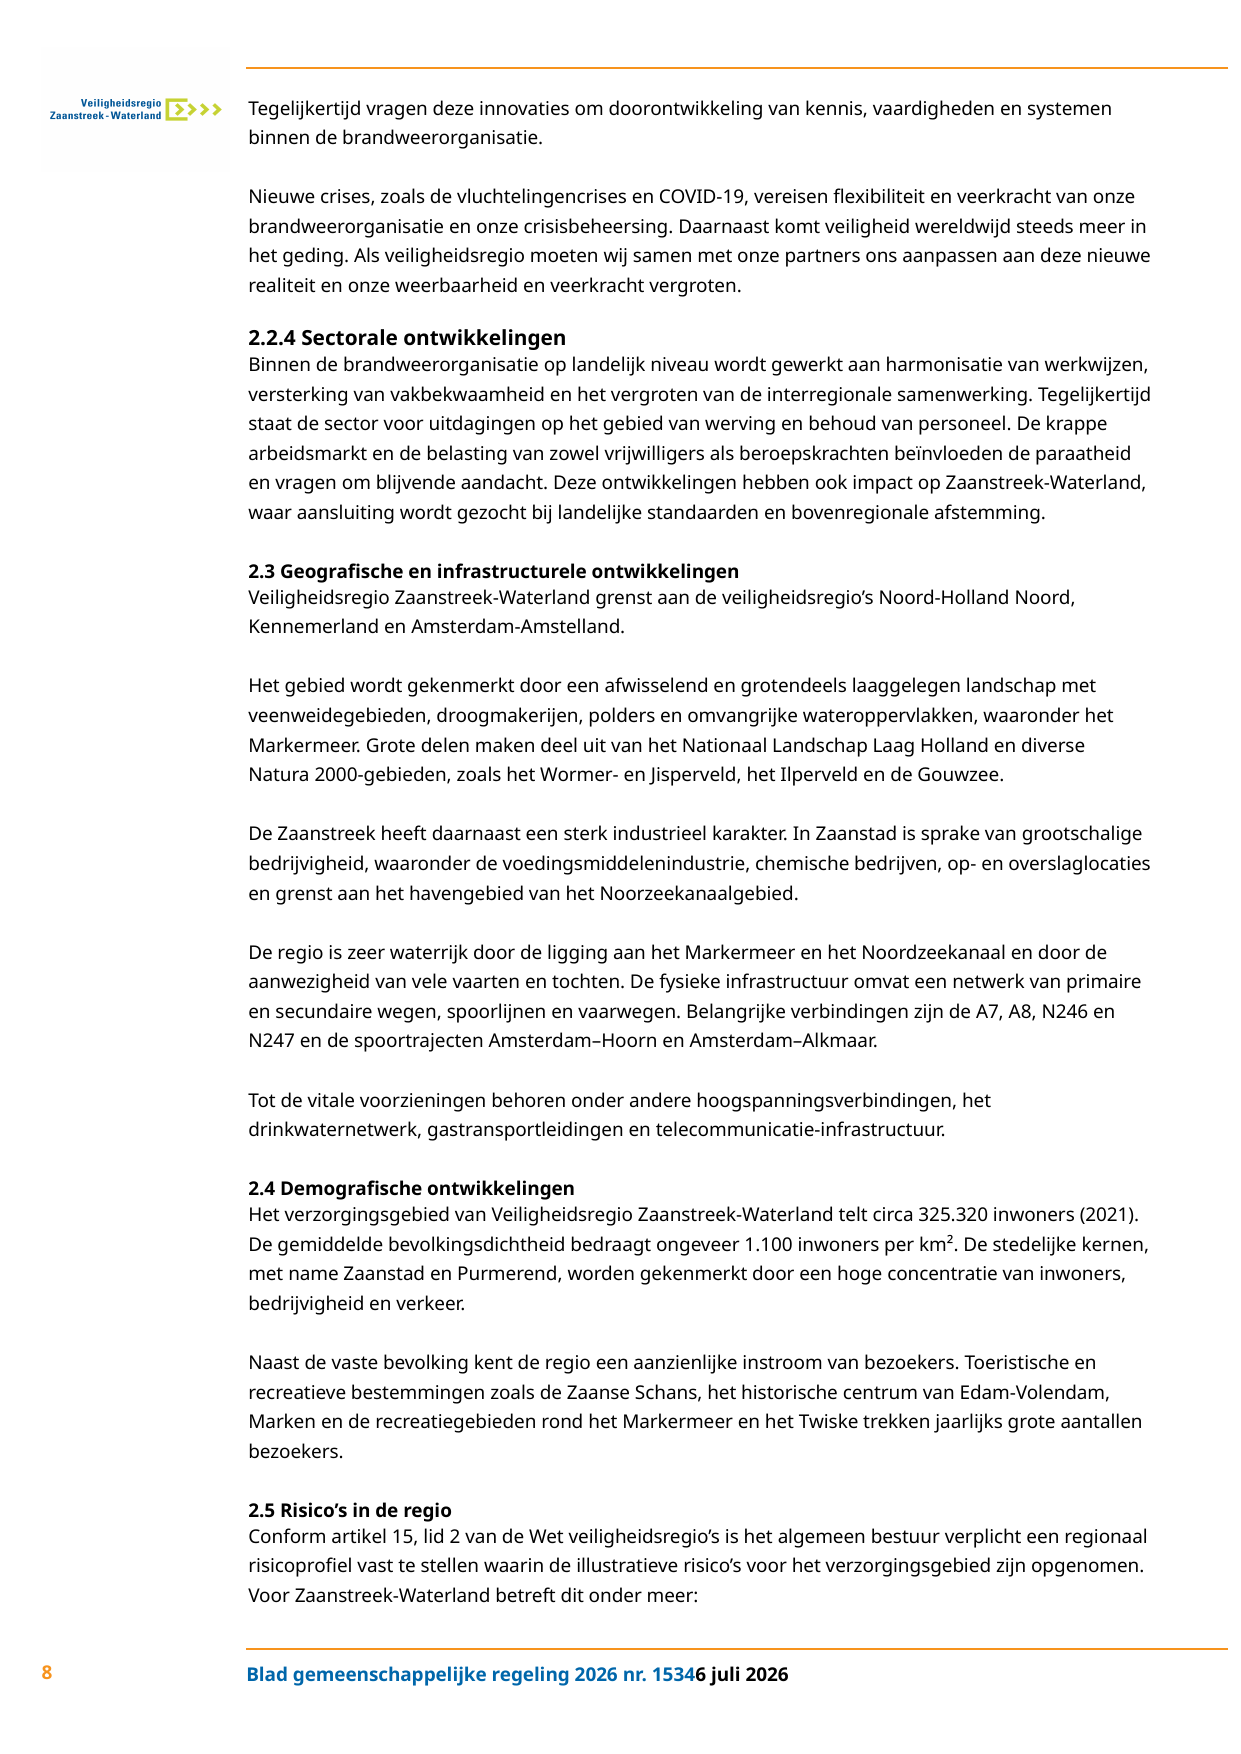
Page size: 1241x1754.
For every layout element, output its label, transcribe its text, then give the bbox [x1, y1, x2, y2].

text 2.3 Geografische en infrastructurele ontwikkelingen [248, 558, 1152, 584]
text Binnen de brandweerorganisatie op landelijk niveau wordt gewerkt aan harmonisatie van werkwijzen, versterking van vakbekwaamheid en het vergroten van de interregionale samenwerking. Tegelijkertijd staat de sector voor uitdagingen op het gebied van werving en behoud van personeel. De krappe arbeidsmarkt en de belasting van zowel vrijwilligers als beroepskrachten beïnvloeden de paraatheid en vragen om blijvende aandacht. Deze ontwikkelingen hebben ook impact op Zaanstreek-Waterland, waar aansluiting wordt gezocht bij landelijke standaarden en bovenregionale afstemming. [248, 351, 1152, 525]
text Conform artikel 15, lid 2 van de Wet veiligheidsregio’s is het algemeen bestuur verplicht een regionaal risicoprofiel vast te stellen waarin de illustratieve risico’s voor het verzorgingsgebied zijn opgenomen. Voor Zaanstreek-Waterland betreft dit onder meer: [248, 1523, 1152, 1608]
picture [41, 47, 231, 172]
text Het verzorgingsgebied van Veiligheidsregio Zaanstreek-Waterland telt circa 325.320 inwoners (2021). De gemiddelde bevolkingsdichtheid bedraagt ongeveer 1.100 inwoners per km². De stedelijke kernen, met name Zaanstad en Purmerend, worden gekenmerkt door een hoge concentratie van inwoners, bedrijvigheid en verkeer. [248, 1201, 1152, 1316]
text 2.2.4 Sectorale ontwikkelingen [248, 323, 1152, 351]
text De regio is zeer waterrijk door de ligging aan het Markermeer en het Noordzeekanaal en door de aanwezigheid van vele vaarten en tochten. De fysieke infrastructuur omvat een netwerk van primaire en secundaire wegen, spoorlijnen en vaarwegen. Belangrijke verbindingen zijn de A7, A8, N246 en N247 en de spoortrajecten Amsterdam–Hoorn en Amsterdam–Alkmaar. [248, 939, 1152, 1053]
text Naast de vaste bevolking kent de regio een aanzienlijke instroom van bezoekers. Toeristische en recreatieve bestemmingen zoals de Zaanse Schans, het historische centrum van Edam-Volendam, Marken en de recreatiegebieden rond het Markermeer en het Twiske trekken jaarlijks grote aantallen bezoekers. [248, 1349, 1152, 1464]
text De Zaanstreek heeft daarnaast een sterk industrieel karakter. In Zaanstad is sprake van grootschalige bedrijvigheid, waaronder de voedingsmiddelenindustrie, chemische bedrijven, op- en overslaglocaties en grenst aan het havengebied van het Noorzeekanaalgebied. [248, 821, 1152, 906]
text Veiligheidsregio Zaanstreek-Waterland grenst aan de veiligheidsregio’s Noord-Holland Noord, Kennemerland en Amsterdam-Amstelland. [248, 584, 1152, 639]
text Tot de vitale voorzieningen behoren onder andere hoogspanningsverbindingen, het drinkwaternetwerk, gastransportleidingen en telecommunicatie-infrastructuur. [248, 1087, 1152, 1142]
text Tegelijkertijd vragen deze innovaties om doorontwikkeling van kennis, vaardigheden en systemen binnen de brandweerorganisatie. [248, 95, 1152, 150]
text 2.4 Demografische ontwikkelingen [248, 1176, 1152, 1201]
text Nieuwe crises, zoals de vluchtelingencrises en COVID-19, vereisen flexibiliteit en veerkracht van onze brandweerorganisatie en onze crisisbeheersing. Daarnaast komt veiligheid wereldwijd steeds meer in het geding. Als veiligheidsregio moeten wij samen met onze partners ons aanpassen aan deze nieuwe realiteit en onze weerbaarheid en veerkracht vergroten. [248, 183, 1152, 298]
text 2.5 Risico’s in de regio [248, 1497, 1152, 1523]
text Het gebied wordt gekenmerkt door een afwisselend en grotendeels laaggelegen landschap met veenweidegebieden, droogmakerijen, polders en omvangrijke wateroppervlakken, waaronder het Markermeer. Grote delen maken deel uit van het Nationaal Landschap Laag Holland en diverse Natura 2000-gebieden, zoals het Wormer- en Jisperveld, het Ilperveld en de Gouwzee. [248, 673, 1152, 787]
